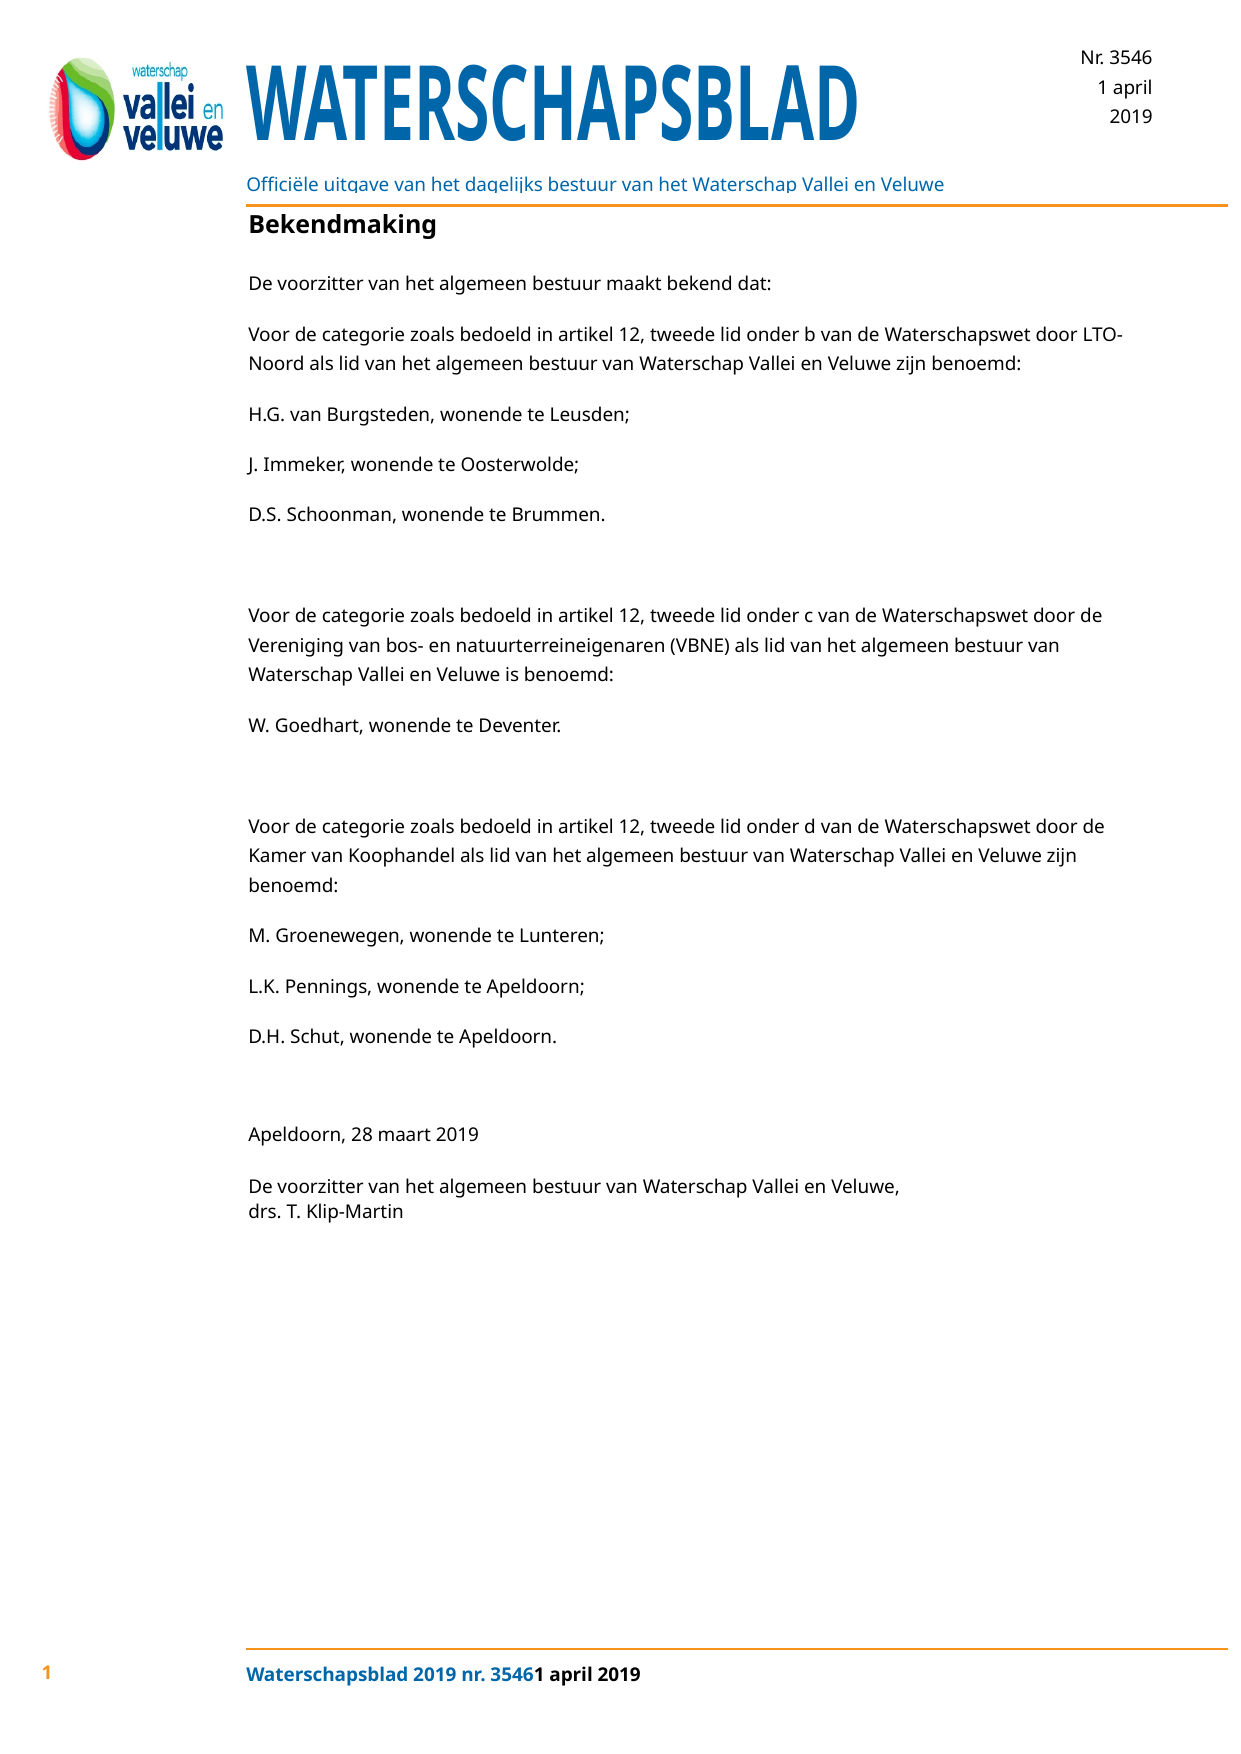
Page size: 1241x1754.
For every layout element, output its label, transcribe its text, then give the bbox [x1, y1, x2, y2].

text D.H. Schut, wonende te Apeldoorn. [248, 1023, 1152, 1049]
text L.K. Pennings, wonende te Apeldoorn; [248, 973, 1152, 998]
text Voor de categorie zoals bedoeld in artikel 12, tweede lid onder b van de Waterschapswet door LTO-Noord als lid van het algemeen bestuur van Waterschap Vallei en Veluwe zijn benoemd: [248, 321, 1152, 376]
text Voor de categorie zoals bedoeld in artikel 12, tweede lid onder d van de Waterschapswet door de Kamer van Koophandel als lid van het algemeen bestuur van Waterschap Vallei en Veluwe zijn benoemd: [248, 813, 1152, 898]
text D.S. Schoonman, wonende te Brummen. [248, 502, 1152, 527]
text M. Groenewegen, wonende te Lunteren; [248, 922, 1152, 948]
picture [41, 47, 231, 172]
text W. Goedhart, wonende te Deventer. [248, 712, 1152, 738]
text Voor de categorie zoals bedoeld in artikel 12, tweede lid onder c van de Waterschapswet door de Vereniging van bos- en natuurterreineigenaren (VBNE) als lid van het algemeen bestuur van Waterschap Vallei en Veluwe is benoemd: [248, 602, 1152, 687]
text De voorzitter van het algemeen bestuur maakt bekend dat: [248, 270, 1152, 296]
text Apeldoorn, 28 maart 2019 [248, 1121, 1152, 1147]
text J. Immeker, wonende te Oosterwolde; [248, 451, 1152, 477]
text H.G. van Burgsteden, wonende te Leusden; [248, 401, 1152, 426]
text drs. T. Klip-Martin [248, 1199, 1152, 1224]
text Bekendmaking [248, 207, 1152, 241]
text De voorzitter van het algemeen bestuur van Waterschap Vallei en Veluwe, [248, 1173, 1152, 1199]
